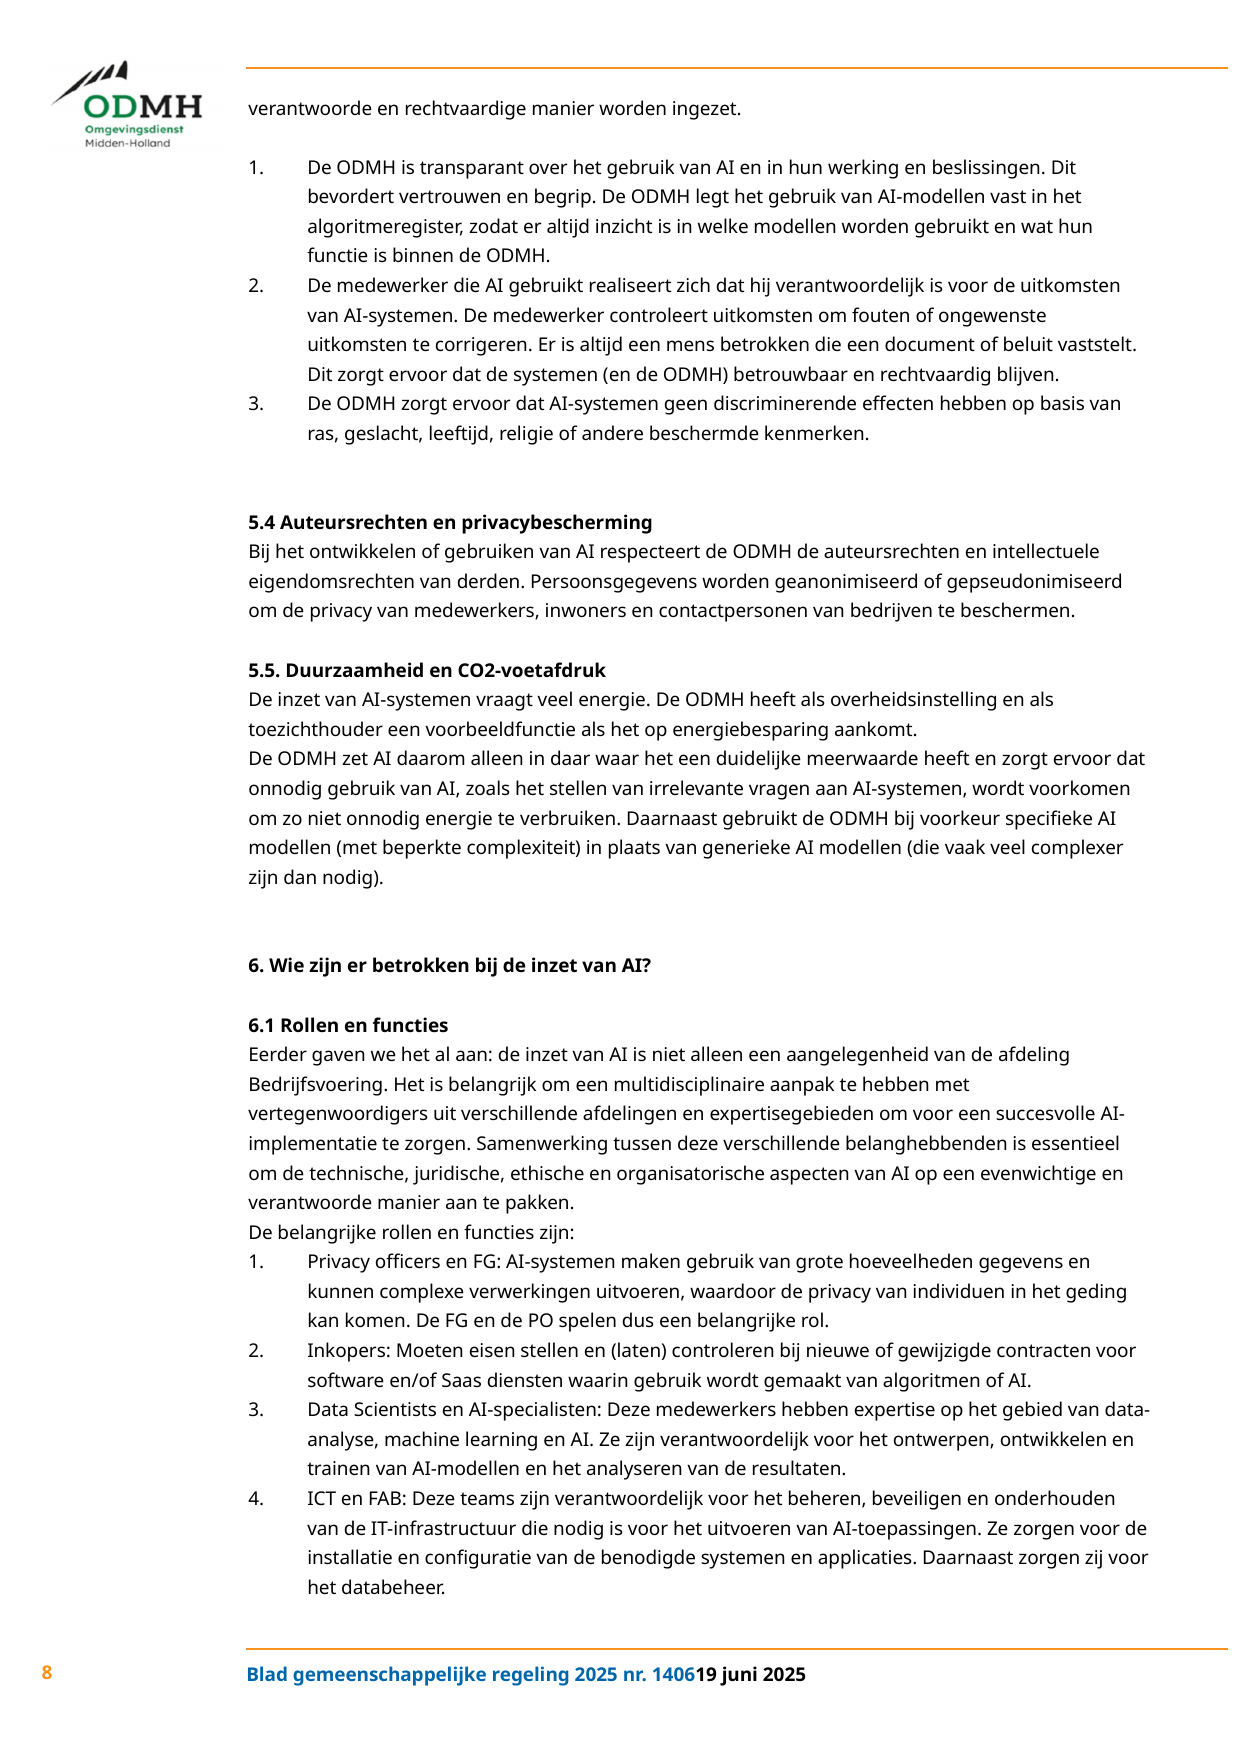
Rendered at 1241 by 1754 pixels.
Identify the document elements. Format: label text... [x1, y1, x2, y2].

list De medewerker die AI gebruikt realiseert zich dat hij verantwoordelijk is voor de uitkomsten van AI-systemen. De medewerker controleert uitkomsten om fouten of ongewenste uitkomsten te corrigeren. Er is altijd een mens betrokken die een document of beluit vaststelt. Dit zorgt ervoor dat de systemen (en de ODMH) betrouwbaar en rechtvaardig blijven. [248, 272, 1152, 387]
text De belangrijke rollen en functies zijn: [248, 1219, 1152, 1245]
text 6. Wie zijn er betrokken bij de inzet van AI? [248, 953, 1152, 978]
text 5.4 Auteursrechten en privacybescherming [248, 509, 1152, 535]
list De ODMH zorgt ervoor dat AI-systemen geen discriminerende effecten hebben op basis van ras, geslacht, leeftijd, religie of andere beschermde kenmerken. [248, 391, 1152, 446]
list De ODMH is transparant over het gebruik van AI en in hun werking en beslissingen. Dit bevordert vertrouwen en begrip. De ODMH legt het gebruik van AI-modellen vast in het algoritmeregister, zodat er altijd inzicht is in welke modellen worden gebruikt en wat hun functie is binnen de ODMH. [248, 154, 1152, 268]
text verantwoorde en rechtvaardige manier worden ingezet. [248, 95, 1152, 121]
list Data Scientists en AI-specialisten: Deze medewerkers hebben expertise op het gebied van data-analyse, machine learning en AI. Ze zijn verantwoordelijk voor het ontwerpen, ontwikkelen en trainen van AI-modellen en het analyseren van de resultaten. [248, 1396, 1152, 1481]
list ICT en FAB: Deze teams zijn verantwoordelijk voor het beheren, beveiligen en onderhouden van de IT-infrastructuur die nodig is voor het uitvoeren van AI-toepassingen. Ze zorgen voor de installatie en configuratie van de benodigde systemen en applicaties. Daarnaast zorgen zij voor het databeheer. [248, 1485, 1152, 1600]
text 5.5. Duurzaamheid en CO2-voetafdruk [248, 657, 1152, 683]
text 6.1 Rollen en functies [248, 1012, 1152, 1038]
text De ODMH zet AI daarom alleen in daar waar het een duidelijke meerwaarde heeft en zorgt ervoor dat onnodig gebruik van AI, zoals het stellen van irrelevante vragen aan AI-systemen, wordt voorkomen om zo niet onnodig energie te verbruiken. Daarnaast gebruikt de ODMH bij voorkeur specifieke AI modellen (met beperkte complexiteit) in plaats van generieke AI modellen (die vaak veel complexer zijn dan nodig). [248, 746, 1152, 890]
list Inkopers: Moeten eisen stellen en (laten) controleren bij nieuwe of gewijzigde contracten voor software en/of Saas diensten waarin gebruik wordt gemaakt van algoritmen of AI. [248, 1337, 1152, 1393]
picture [41, 47, 231, 172]
text Eerder gaven we het al aan: de inzet van AI is niet alleen een aangelegenheid van de afdeling Bedrijfsvoering. Het is belangrijk om een multidisciplinaire aanpak te hebben met vertegenwoordigers uit verschillende afdelingen en expertisegebieden om voor een succesvolle AI-implementatie te zorgen. Samenwerking tussen deze verschillende belanghebbenden is essentieel om de technische, juridische, ethische en organisatorische aspecten van AI op een evenwichtige en verantwoorde manier aan te pakken. [248, 1041, 1152, 1215]
text De inzet van AI-systemen vraagt veel energie. De ODMH heeft als overheidsinstelling en als toezichthouder een voorbeeldfunctie als het op energiebesparing aankomt. [248, 686, 1152, 742]
text Bij het ontwikkelen of gebruiken van AI respecteert de ODMH de auteursrechten en intellectuele eigendomsrechten van derden. Persoonsgegevens worden geanonimiseerd of gepseudonimiseerd om de privacy van medewerkers, inwoners en contactpersonen van bedrijven te beschermen. [248, 538, 1152, 623]
list Privacy officers en FG: AI-systemen maken gebruik van grote hoeveelheden gegevens en kunnen complexe verwerkingen uitvoeren, waardoor de privacy van individuen in het geding kan komen. De FG en de PO spelen dus een belangrijke rol. [248, 1248, 1152, 1333]
